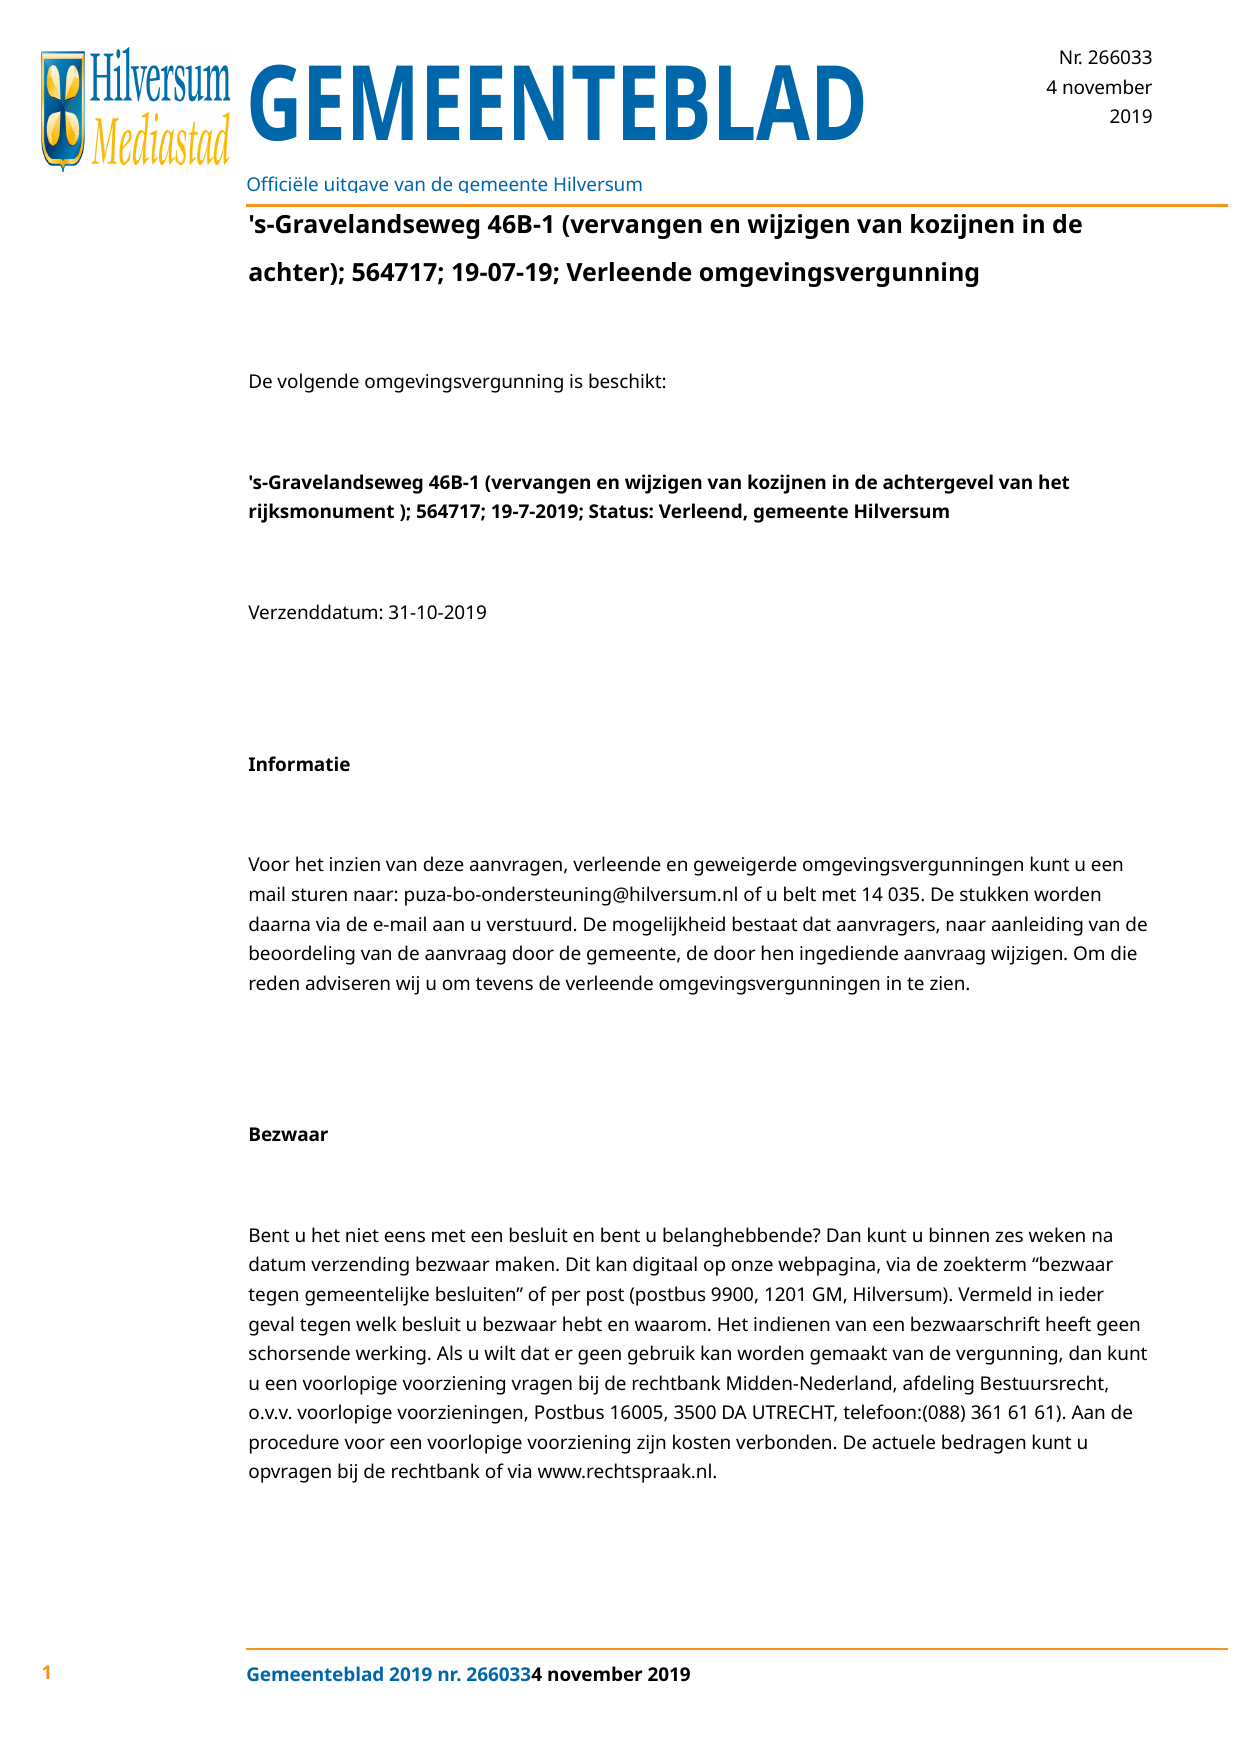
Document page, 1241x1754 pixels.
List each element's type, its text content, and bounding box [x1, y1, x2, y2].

text Bent u het niet eens met een besluit en bent u belanghebbende? Dan kunt u binnen zes weken na datum verzending bezwaar maken. Dit kan digitaal op onze webpagina, via de zoekterm “bezwaar tegen gemeentelijke besluiten” of per post (postbus 9900, 1201 GM, Hilversum). Vermeld in ieder geval tegen welk besluit u bezwaar hebt en waarom. Het indienen van een bezwaarschrift heeft geen schorsende werking. Als u wilt dat er geen gebruik kan worden gemaakt van de vergunning, dan kunt u een voorlopige voorziening vragen bij de rechtbank Midden-Nederland, afdeling Bestuursrecht, o.v.v. voorlopige voorzieningen, Postbus 16005, 3500 DA UTRECHT, telefoon:(088) 361 61 61). Aan de procedure voor een voorlopige voorziening zijn kosten verbonden. De actuele bedragen kunt u opvragen bij de rechtbank of via www.rechtspraak.nl. [248, 1222, 1152, 1484]
text Informatie [248, 751, 1152, 777]
text 's-Gravelandseweg 46B-1 (vervangen en wijzigen van kozijnen in de achtergevel van het rijksmonument ); 564717; 19-7-2019; Status: Verleend, gemeente Hilversum [248, 469, 1152, 524]
picture [41, 47, 231, 172]
text Bezwaar [248, 1121, 1152, 1147]
text Voor het inzien van deze aanvragen, verleende en geweigerde omgevingsvergunningen kunt u een mail sturen naar: puza-bo-ondersteuning@hilversum.nl of u belt met 14 035. De stukken worden daarna via de e-mail aan u verstuurd. De mogelijkheid bestaat dat aanvragers, naar aanleiding van de beoordeling van de aanvraag door de gemeente, de door hen ingediende aanvraag wijzigen. Om die reden adviseren wij u om tevens de verleende omgevingsvergunningen in te zien. [248, 852, 1152, 996]
text Verzenddatum: 31-10-2019 [248, 599, 1152, 625]
text 's-Gravelandseweg 46B-1 (vervangen en wijzigen van kozijnen in de achter); 564717; 19-07-19; Verleende omgevingsvergunning [248, 207, 1152, 288]
text De volgende omgevingsvergunning is beschikt: [248, 368, 1152, 394]
